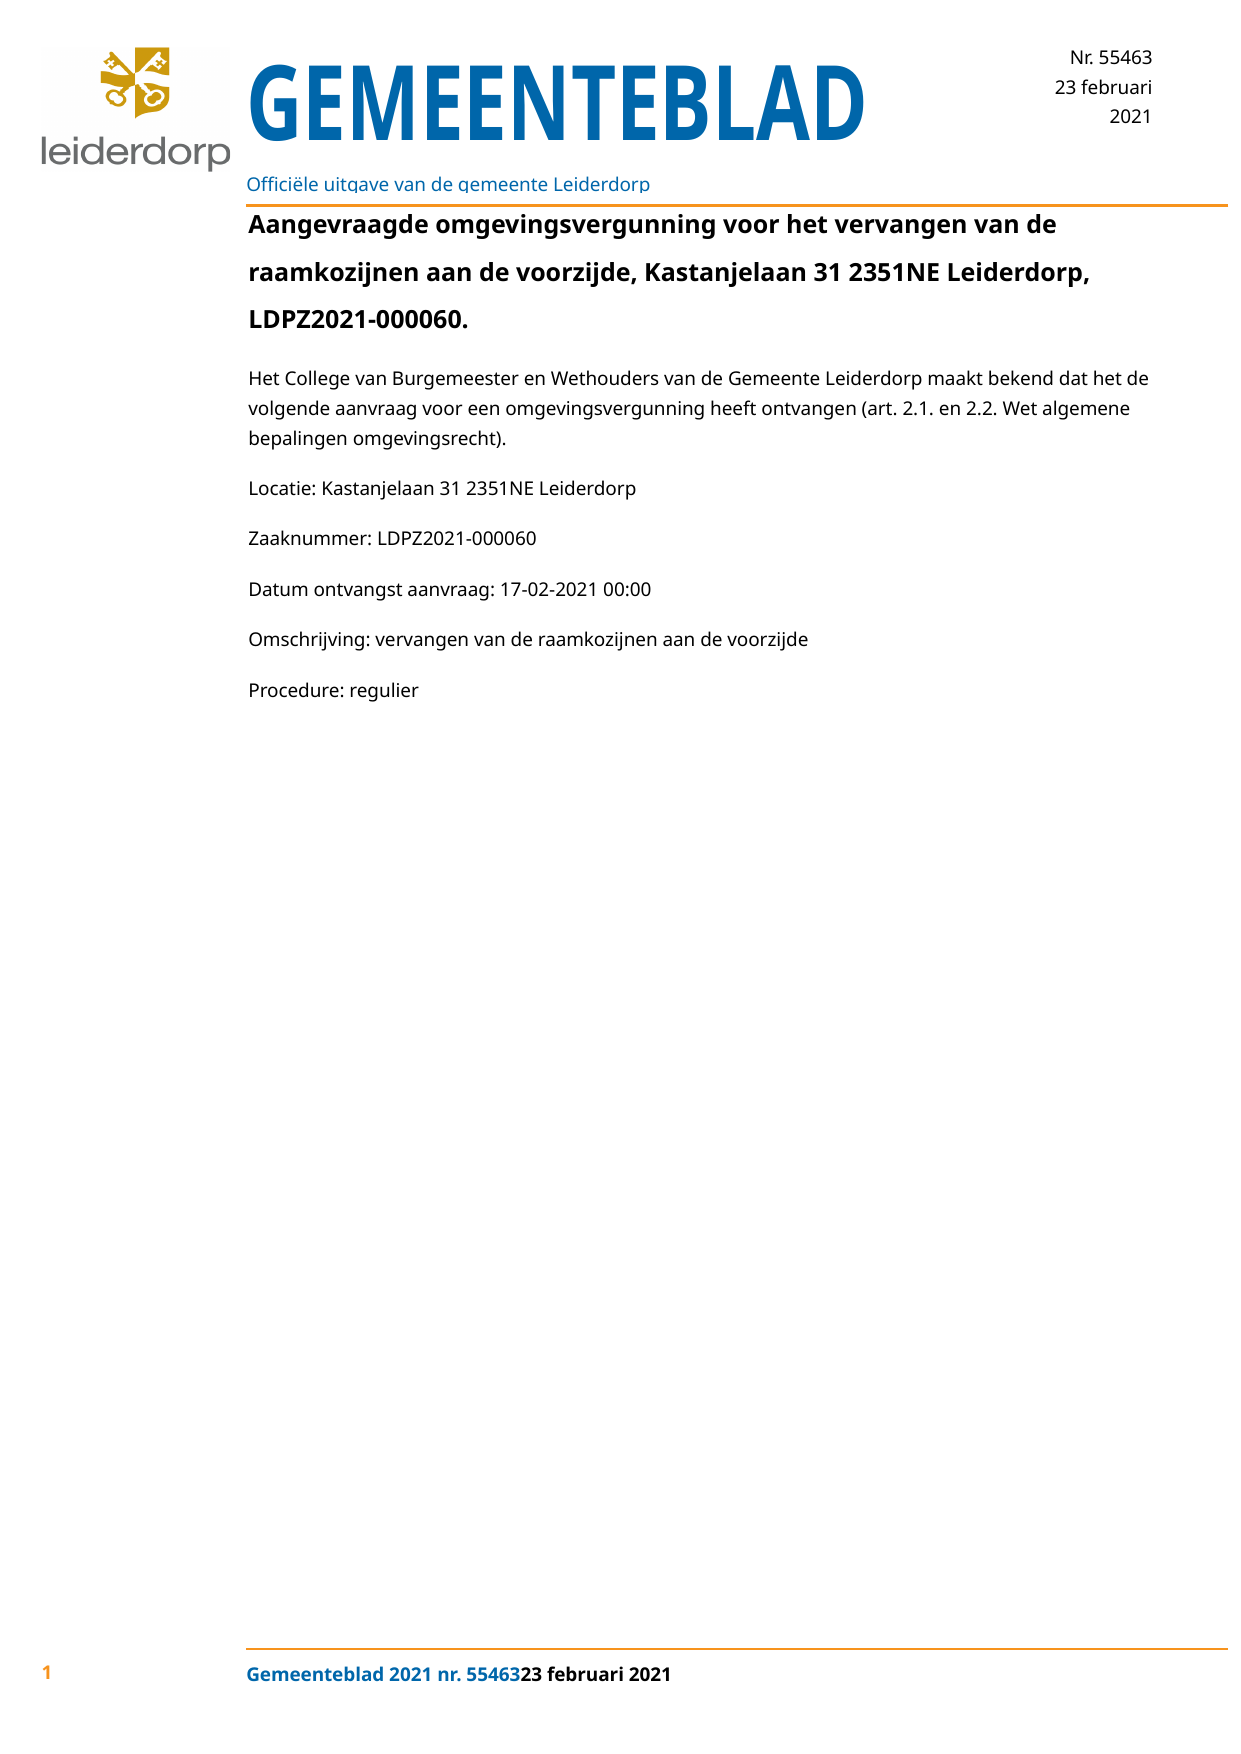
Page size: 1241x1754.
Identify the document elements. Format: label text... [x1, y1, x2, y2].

text Het College van Burgemeester en Wethouders van de Gemeente Leiderdorp maakt bekend dat het de volgende aanvraag voor een omgevingsvergunning heeft ontvangen (art. 2.1. en 2.2. Wet algemene bepalingen omgevingsrecht). [248, 366, 1152, 450]
text Procedure: regulier [248, 677, 1152, 702]
text Datum ontvangst aanvraag: 17-02-2021 00:00 [248, 576, 1152, 602]
picture [41, 47, 231, 172]
text Locatie: Kastanjelaan 31 2351NE Leiderdorp [248, 475, 1152, 501]
text Omschrijving: vervangen van de raamkozijnen aan de voorzijde [248, 626, 1152, 652]
text Zaaknummer: LDPZ2021-000060 [248, 526, 1152, 551]
text Aangevraagde omgevingsvergunning voor het vervangen van de raamkozijnen aan de voorzijde, Kastanjelaan 31 2351NE Leiderdorp, LDPZ2021-000060. [248, 207, 1152, 336]
